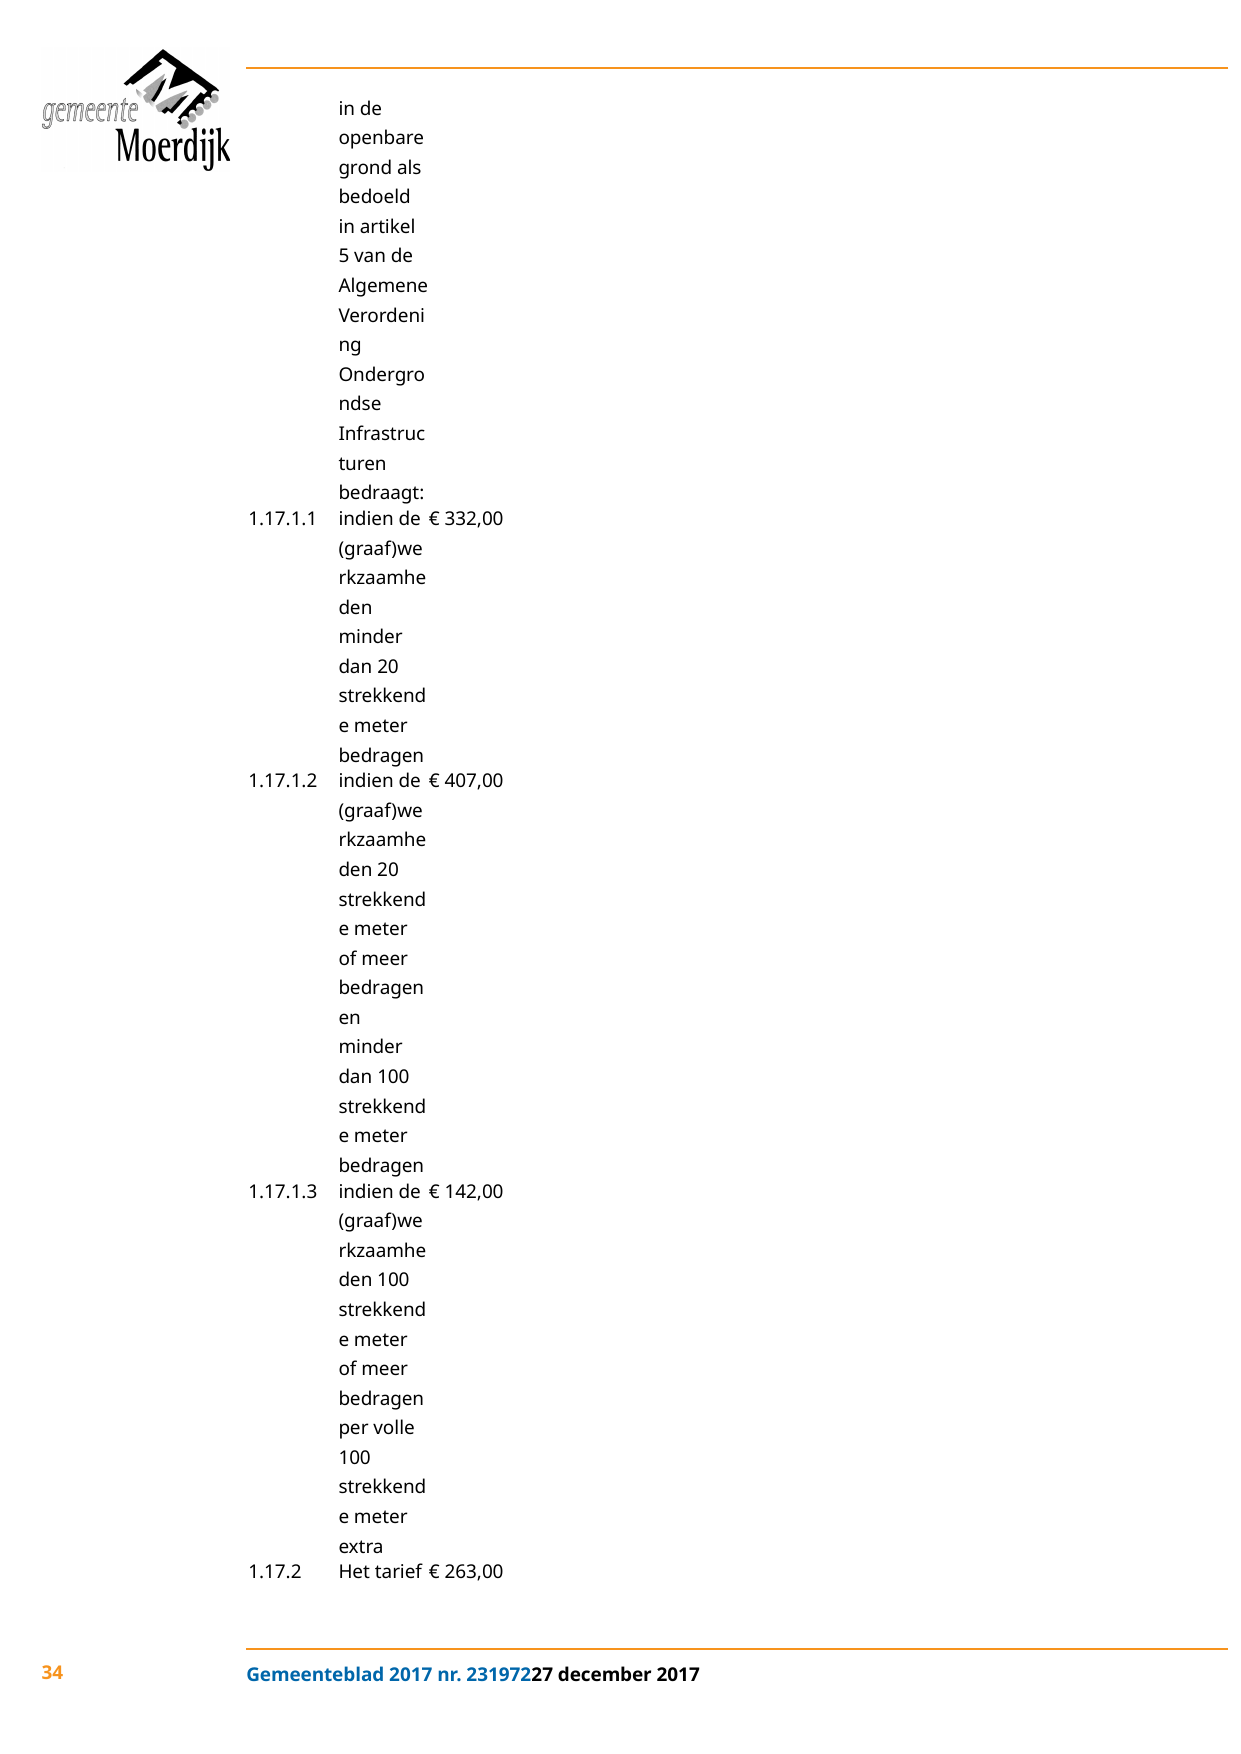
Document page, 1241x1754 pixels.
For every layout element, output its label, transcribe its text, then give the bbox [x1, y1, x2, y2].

table_cell [248, 95, 338, 505]
table_cell indien de (graaf)werkzaamheden 20 strekkende meter of meer bedragen en minder dan 100 strekkende meter bedragen [338, 768, 429, 1178]
table_cell 1.17.1.1 [248, 505, 338, 767]
table_cell [429, 95, 519, 505]
table_cell € 407,00 [429, 768, 519, 1178]
table_cell indien de (graaf)werkzaamheden 100 strekkende meter of meer bedragen per volle 100 strekkende meter extra [338, 1178, 429, 1558]
table_cell in de openbare grond als bedoeld in artikel 5 van de Algemene Verordening Ondergrondse Infrastructuren bedraagt: [338, 95, 429, 505]
table_cell indien de (graaf)werkzaamheden minder dan 20 strekkende meter bedragen [338, 505, 429, 767]
table_cell € 332,00 [429, 505, 519, 767]
table_cell 1.17.1.2 [248, 768, 338, 1178]
picture [41, 47, 231, 172]
table_cell € 142,00 [429, 1178, 519, 1558]
table_cell Het tarief [338, 1559, 429, 1584]
table_cell 1.17.1.3 [248, 1178, 338, 1558]
table_cell 1.17.2 [248, 1559, 338, 1584]
table_cell € 263,00 [429, 1559, 519, 1584]
